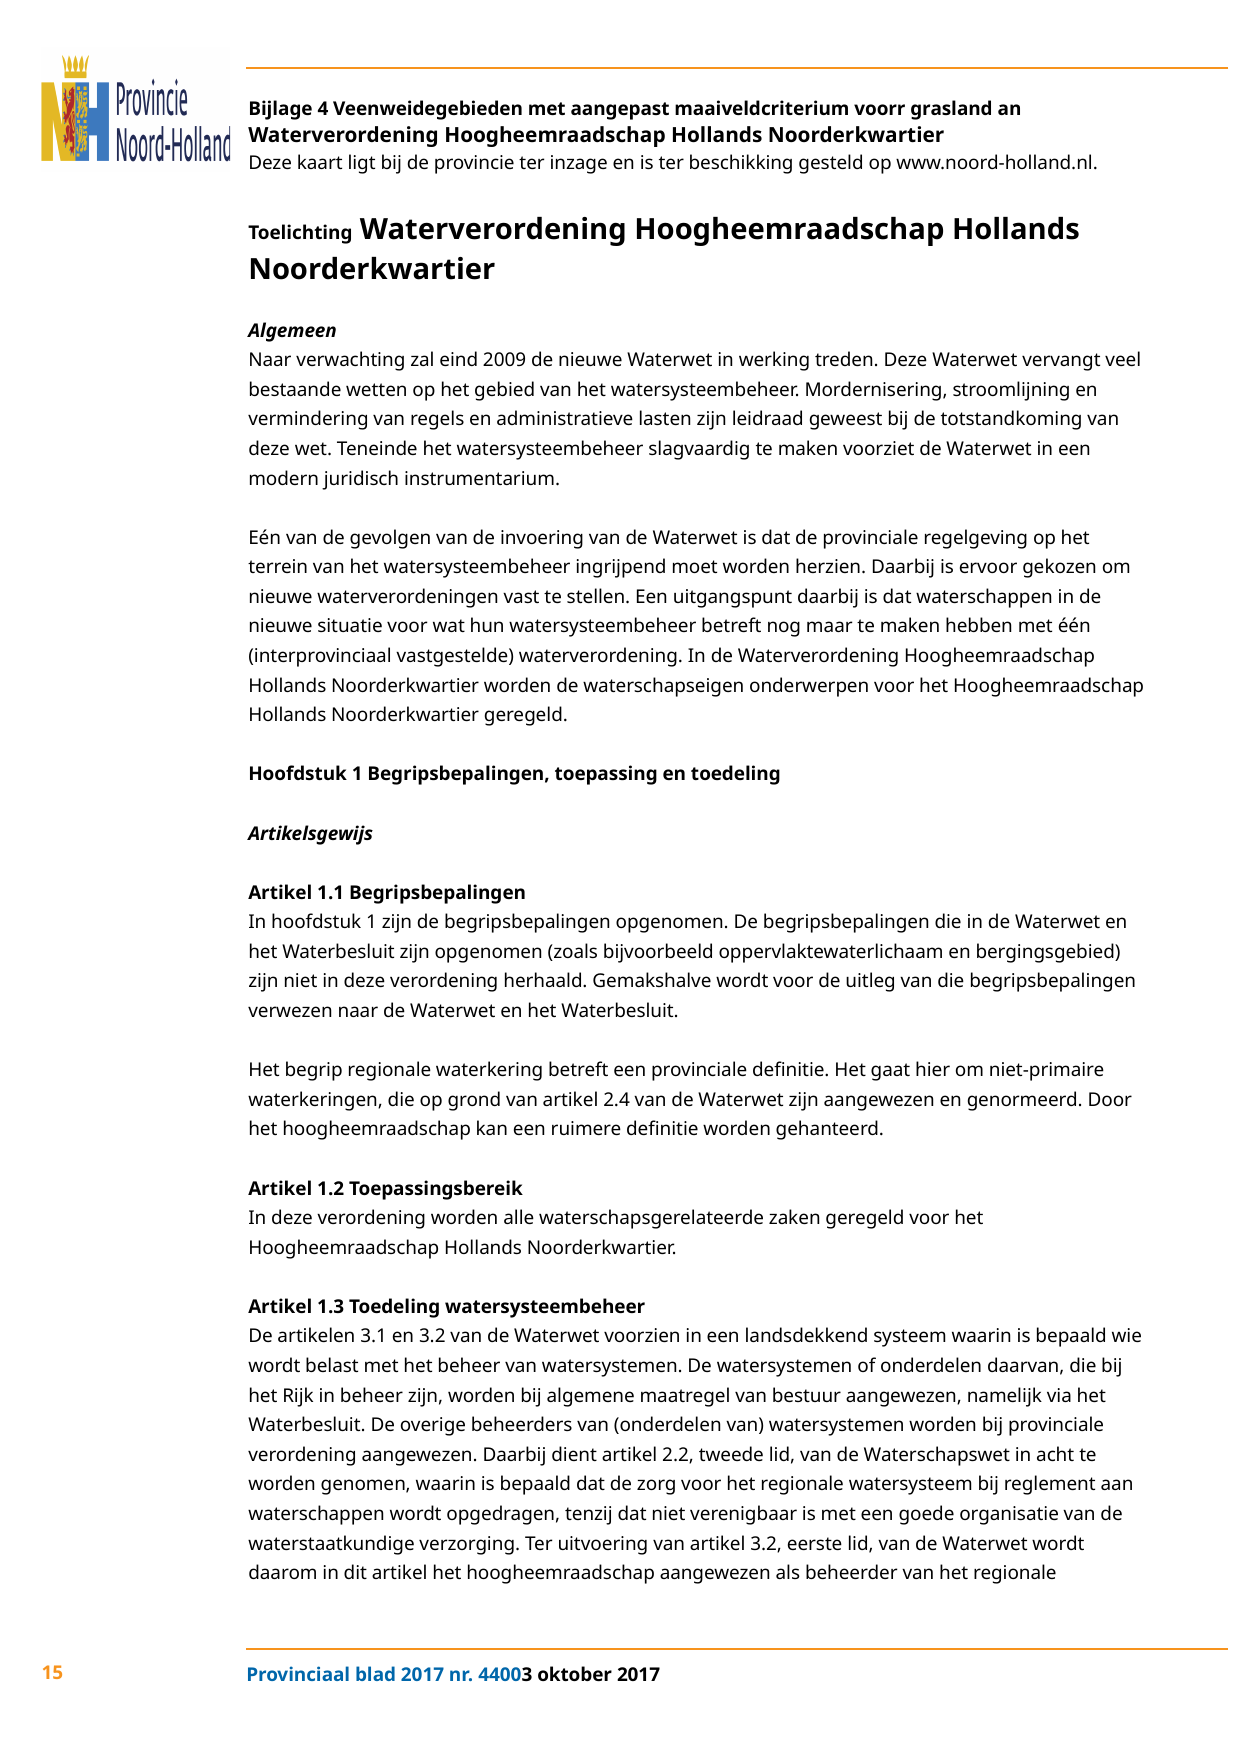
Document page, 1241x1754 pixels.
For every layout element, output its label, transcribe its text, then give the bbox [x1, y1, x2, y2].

text Algemeen [248, 317, 1152, 342]
text Bijlage 4 Veenweidegebieden met aangepast maaiveldcriterium voorr grasland an Waterverordening Hoogheemraadschap Hollands Noorderkwartier [248, 95, 1152, 149]
text Deze kaart ligt bij de provincie ter inzage en is ter beschikking gesteld op www.noord-holland.nl. [248, 149, 1152, 175]
text Toelichting Waterverordening Hoogheemraadschap Hollands Noorderkwartier [248, 208, 1152, 288]
text Artikel 1.1 Begripsbepalingen [248, 879, 1152, 904]
text Het begrip regionale waterkering betreft een provinciale definitie. Het gaat hier om niet-primaire waterkeringen, die op grond van artikel 2.4 van de Waterwet zijn aangewezen en genormeerd. Door het hoogheemraadschap kan een ruimere definitie worden gehanteerd. [248, 1056, 1152, 1141]
text Naar verwachting zal eind 2009 de nieuwe Waterwet in werking treden. Deze Waterwet vervangt veel bestaande wetten op het gebied van het watersysteembeheer. Mordernisering, stroomlijning en vermindering van regels en administratieve lasten zijn leidraad geweest bij de totstandkoming van deze wet. Teneinde het watersysteembeheer slagvaardig te maken voorziet de Waterwet in een modern juridisch instrumentarium. [248, 346, 1152, 490]
text Eén van de gevolgen van de invoering van de Waterwet is dat de provinciale regelgeving op het terrein van het watersysteembeheer ingrijpend moet worden herzien. Daarbij is ervoor gekozen om nieuwe waterverordeningen vast te stellen. Een uitgangspunt daarbij is dat waterschappen in de nieuwe situatie voor wat hun watersysteembeheer betreft nog maar te maken hebben met één (interprovinciaal vastgestelde) waterverordening. In de Waterverordening Hoogheemraadschap Hollands Noorderkwartier worden de waterschapseigen onderwerpen voor het Hoogheemraadschap Hollands Noorderkwartier geregeld. [248, 524, 1152, 727]
text De artikelen 3.1 en 3.2 van de Waterwet voorzien in een landsdekkend systeem waarin is bepaald wie wordt belast met het beheer van watersystemen. De watersystemen of onderdelen daarvan, die bij het Rijk in beheer zijn, worden bij algemene maatregel van bestuur aangewezen, namelijk via het Waterbesluit. De overige beheerders van (onderdelen van) watersystemen worden bij provinciale verordening aangewezen. Daarbij dient artikel 2.2, tweede lid, van de Waterschapswet in acht te worden genomen, waarin is bepaald dat de zorg voor het regionale watersysteem bij reglement aan waterschappen wordt opgedragen, tenzij dat niet verenigbaar is met een goede organisatie van de waterstaatkundige verzorging. Ter uitvoering van artikel 3.2, eerste lid, van de Waterwet wordt daarom in dit artikel het hoogheemraadschap aangewezen als beheerder van het regionale [248, 1323, 1152, 1585]
text Artikel 1.2 Toepassingsbereik [248, 1175, 1152, 1200]
text In deze verordening worden alle waterschapsgerelateerde zaken geregeld voor het Hoogheemraadschap Hollands Noorderkwartier. [248, 1204, 1152, 1259]
picture [41, 47, 231, 172]
text Artikelsgewijs [248, 820, 1152, 845]
text Hoofdstuk 1 Begripsbepalingen, toepassing en toedeling [248, 761, 1152, 786]
text In hoofdstuk 1 zijn de begripsbepalingen opgenomen. De begripsbepalingen die in de Waterwet en het Waterbesluit zijn opgenomen (zoals bijvoorbeeld oppervlaktewaterlichaam en bergingsgebied) zijn niet in deze verordening herhaald. Gemakshalve wordt voor de uitleg van die begripsbepalingen verwezen naar de Waterwet en het Waterbesluit. [248, 908, 1152, 1023]
text Artikel 1.3 Toedeling watersysteembeheer [248, 1293, 1152, 1319]
